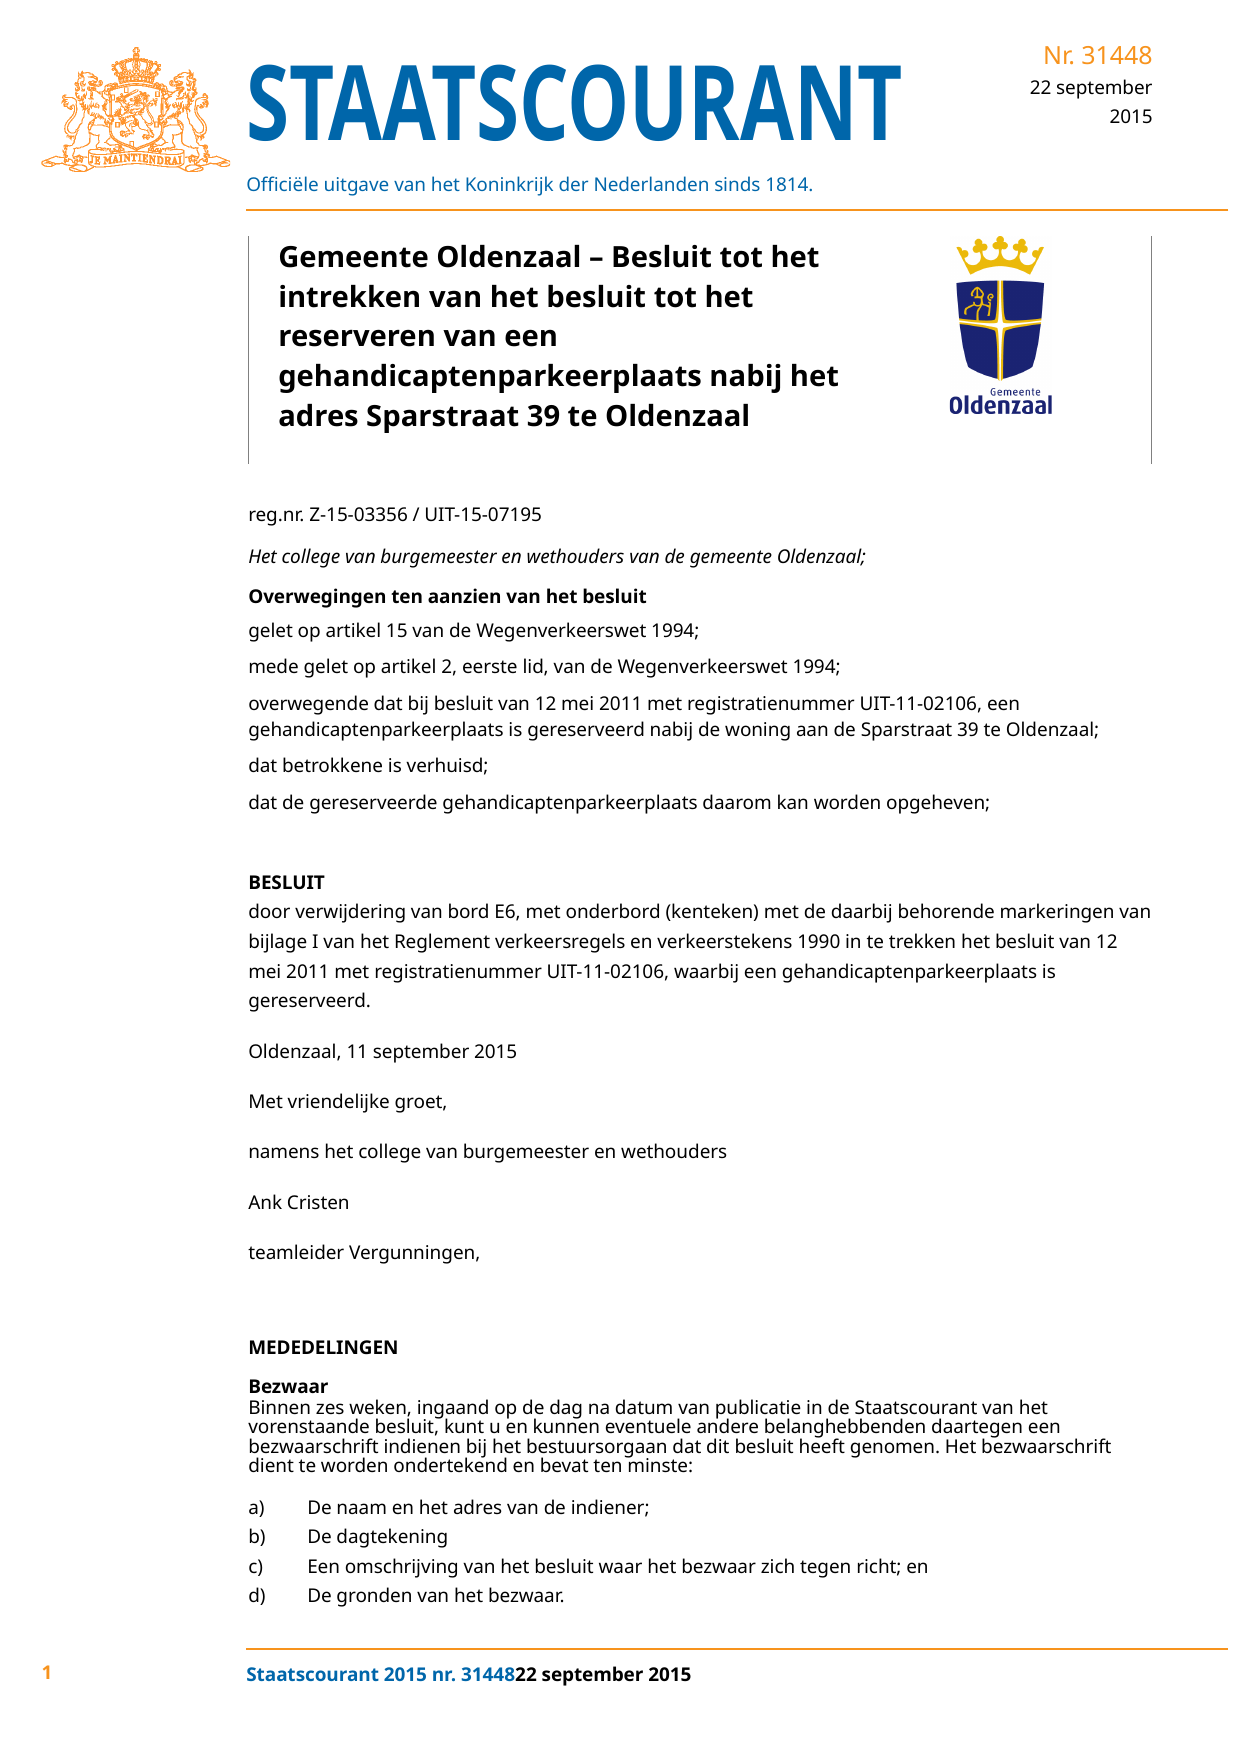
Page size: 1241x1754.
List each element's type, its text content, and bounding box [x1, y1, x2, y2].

picture [41, 47, 231, 172]
text dat de gereserveerde gehandicaptenparkeerplaats daarom kan worden opgeheven; [248, 789, 1152, 815]
table_header [850, 414, 1151, 464]
text Binnen zes weken, ingaand op de dag na datum van publicatie in de Staatscourant van het vorenstaande besluit, kunt u en kunnen eventuele andere belanghebbenden daartegen een bezwaarschrift indienen bij het bestuursorgaan dat dit besluit heeft genomen. Het bezwaarschrift dient te worden ondertekend en bevat ten minste: [248, 1399, 1152, 1476]
text dat betrokkene is verhuisd; [248, 753, 1152, 778]
table_header Gemeente Oldenzaal – Besluit tot het intrekken van het besluit tot het reserveren van een gehandicaptenparkeerplaats nabij het adres Sparstraat 39 te Oldenzaal [249, 236, 850, 464]
text Overwegingen ten aanzien van het besluit [248, 583, 1152, 608]
text Oldenzaal, 11 september 2015 [248, 1038, 1152, 1063]
text Ank Cristen [248, 1189, 1152, 1215]
text namens het college van burgemeester en wethouders [248, 1139, 1152, 1164]
list De naam en het adres van de indiener; [248, 1494, 1152, 1519]
picture [949, 236, 1052, 414]
list De gronden van het bezwaar. [248, 1583, 1152, 1608]
text Met vriendelijke groet, [248, 1088, 1152, 1114]
table_header [850, 236, 949, 413]
text door verwijdering van bord E6, met onderbord (kenteken) met de daarbij behorende markeringen van bijlage I van het Reglement verkeersregels en verkeerstekens 1990 in te trekken het besluit van 12 mei 2011 met registratienummer UIT-11-02106, waarbij een gehandicaptenparkeerplaats is gereserveerd. [248, 899, 1152, 1013]
table_header [1052, 236, 1151, 413]
text mede gelet op artikel 2, eerste lid, van de Wegenverkeerswet 1994; [248, 653, 1152, 679]
list De dagtekening [248, 1523, 1152, 1549]
list Een omschrijving van het besluit waar het bezwaar zich tegen richt; en [248, 1553, 1152, 1579]
text overwegende dat bij besluit van 12 mei 2011 met registratienummer UIT-11-02106, een gehandicaptenparkeerplaats is gereserveerd nabij de woning aan de Sparstraat 39 te Oldenzaal; [248, 690, 1152, 742]
text teamleider Vergunningen, [248, 1239, 1152, 1265]
text reg.nr. Z-15-03356 / UIT-15-07195 [248, 502, 1152, 527]
text gelet op artikel 15 van de Wegenverkeerswet 1994; [248, 617, 1152, 643]
text MEDEDELINGEN [248, 1334, 1152, 1360]
text Bezwaar [248, 1373, 1152, 1399]
text Het college van burgemeester en wethouders van de gemeente Oldenzaal; [248, 543, 1152, 569]
text BESLUIT [248, 869, 1152, 895]
